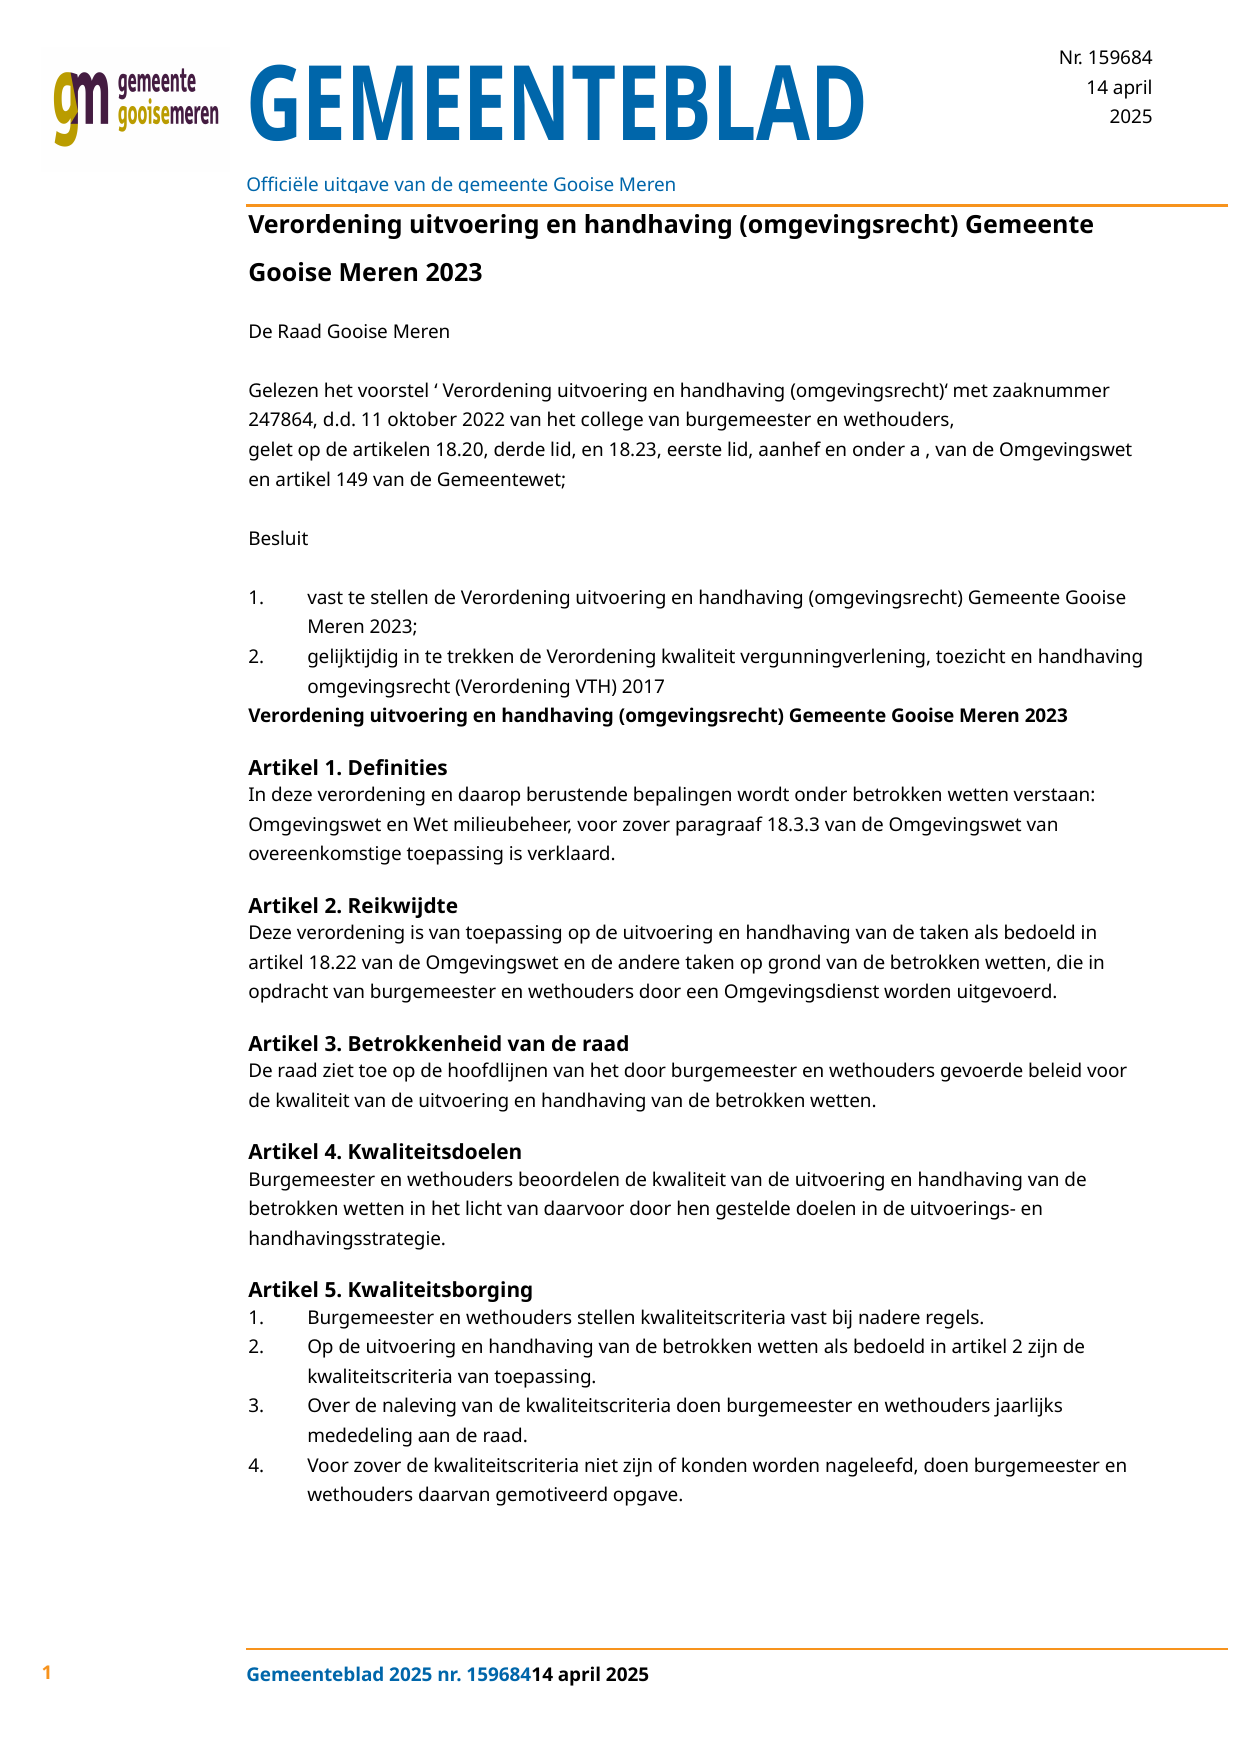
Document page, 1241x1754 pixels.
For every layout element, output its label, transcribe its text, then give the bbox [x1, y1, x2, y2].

text Besluit [248, 525, 1152, 551]
text De Raad Gooise Meren [248, 318, 1152, 344]
text De raad ziet toe op de hoofdlijnen van het door burgemeester en wethouders gevoerde beleid voor de kwaliteit van de uitvoering en handhaving van de betrokken wetten. [248, 1057, 1152, 1113]
text Verordening uitvoering en handhaving (omgevingsrecht) Gemeente Gooise Meren 2023 [248, 702, 1152, 728]
text In deze verordening en daarop berustende bepalingen wordt onder betrokken wetten verstaan: Omgevingswet en Wet milieubeheer, voor zover paragraaf 18.3.3 van de Omgevingswet van overeenkomstige toepassing is verklaard. [248, 781, 1152, 866]
list Burgemeester en wethouders stellen kwaliteitscriteria vast bij nadere regels. [248, 1304, 1152, 1329]
text Verordening uitvoering en handhaving (omgevingsrecht) Gemeente Gooise Meren 2023 [248, 207, 1152, 288]
list Voor zover de kwaliteitscriteria niet zijn of konden worden nageleefd, doen burgemeester en wethouders daarvan gemotiveerd opgave. [248, 1452, 1152, 1507]
text Burgemeester en wethouders beoordelen de kwaliteit van de uitvoering en handhaving van de betrokken wetten in het licht van daarvoor door hen gestelde doelen in de uitvoerings- en handhavingsstrategie. [248, 1166, 1152, 1251]
text Gelezen het voorstel ‘ Verordening uitvoering en handhaving (omgevingsrecht)‘ met zaaknummer 247864, d.d. 11 oktober 2022 van het college van burgemeester en wethouders, [248, 377, 1152, 432]
list vast te stellen de Verordening uitvoering en handhaving (omgevingsrecht) Gemeente Gooise Meren 2023; [248, 584, 1152, 639]
text Artikel 3. Betrokkenheid van de raad [248, 1029, 1152, 1057]
text Artikel 4. Kwaliteitsdoelen [248, 1137, 1152, 1166]
list Over de naleving van de kwaliteitscriteria doen burgemeester en wethouders jaarlijks mededeling aan de raad. [248, 1393, 1152, 1448]
picture [41, 47, 231, 172]
text Artikel 1. Definities [248, 753, 1152, 781]
list Op de uitvoering en handhaving van de betrokken wetten als bedoeld in artikel 2 zijn de kwaliteitscriteria van toepassing. [248, 1333, 1152, 1389]
text Deze verordening is van toepassing op de uitvoering en handhaving van de taken als bedoeld in artikel 18.22 van de Omgevingswet en de andere taken op grond van de betrokken wetten, die in opdracht van burgemeester en wethouders door een Omgevingsdienst worden uitgevoerd. [248, 919, 1152, 1004]
text Artikel 5. Kwaliteitsborging [248, 1275, 1152, 1304]
text gelet op de artikelen 18.20, derde lid, en 18.23, eerste lid, aanhef en onder a , van de Omgevingswet en artikel 149 van de Gemeentewet; [248, 436, 1152, 492]
list gelijktijdig in te trekken de Verordening kwaliteit vergunningverlening, toezicht en handhaving omgevingsrecht (Verordening VTH) 2017 [248, 643, 1152, 699]
text Artikel 2. Reikwijdte [248, 891, 1152, 919]
